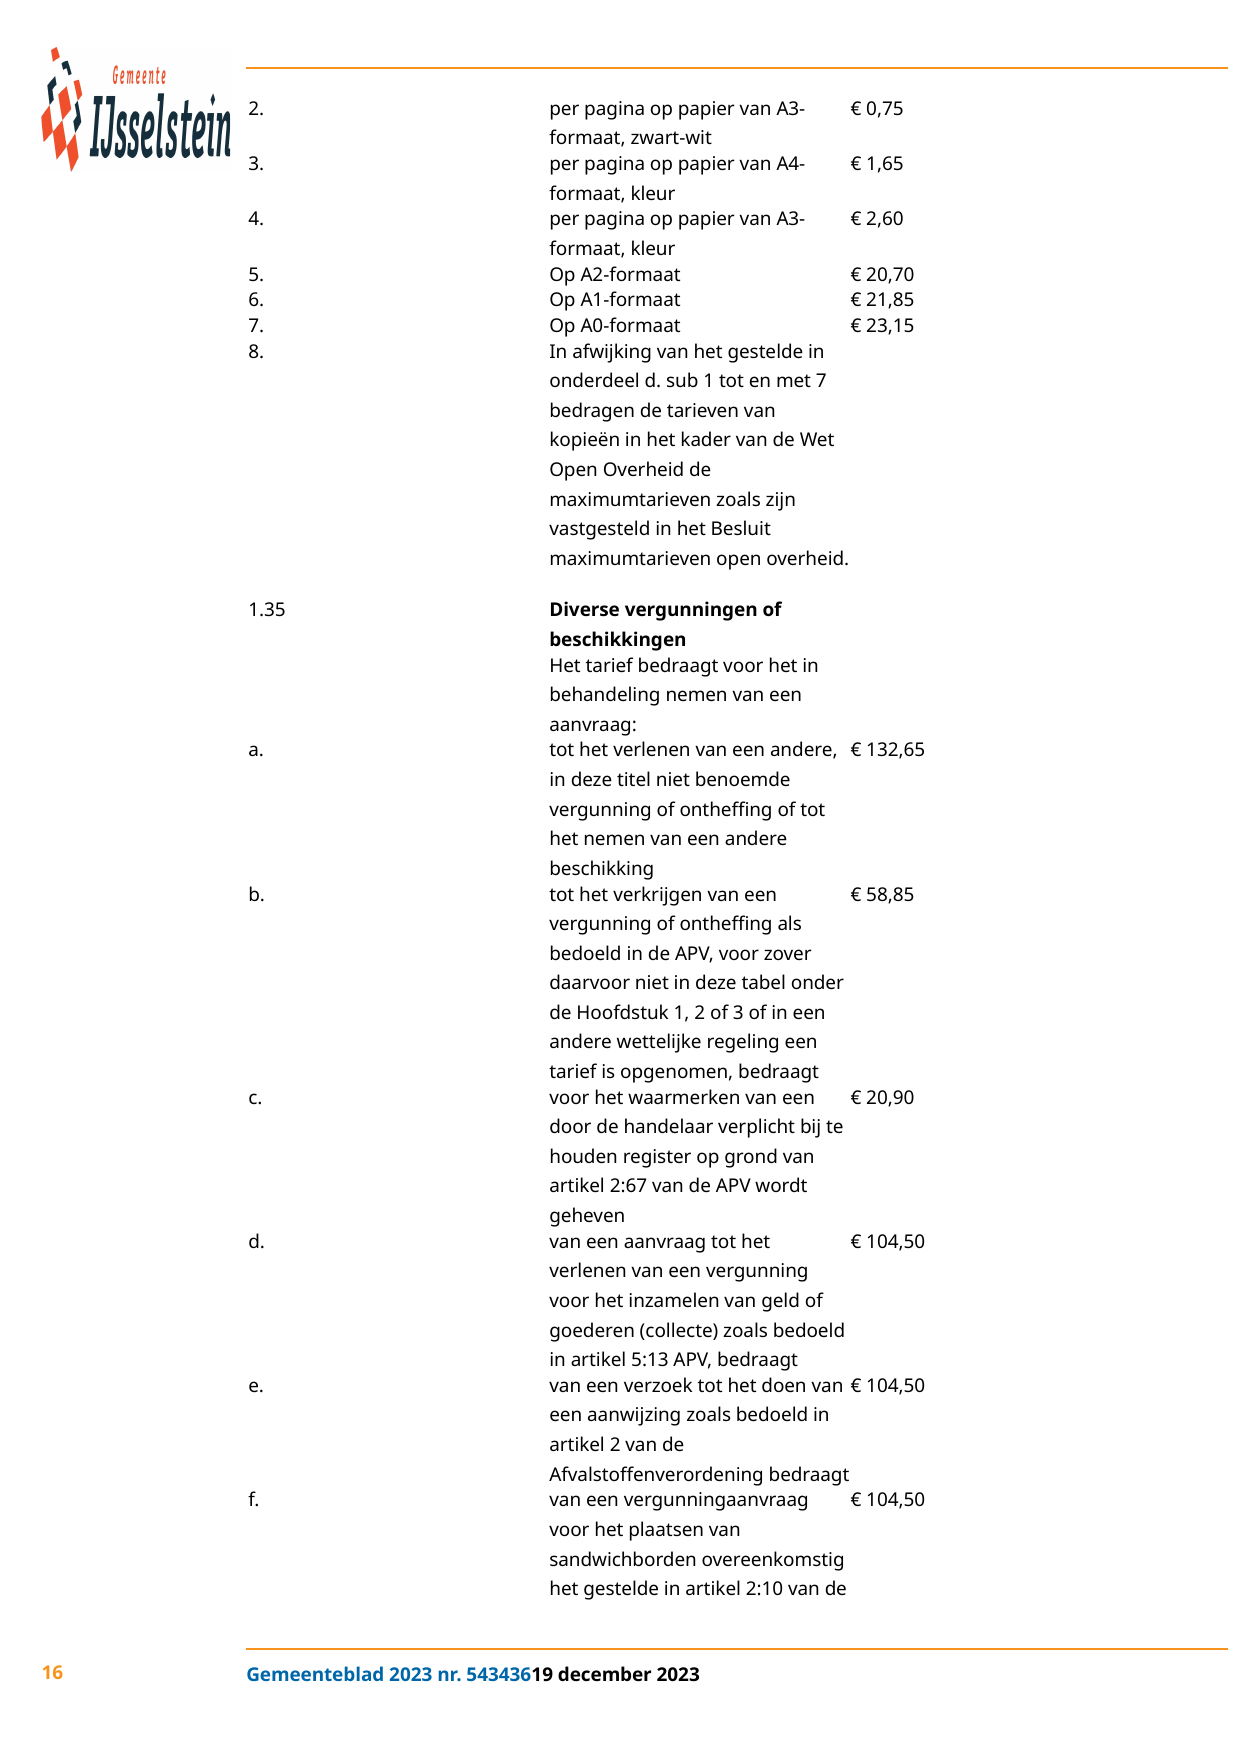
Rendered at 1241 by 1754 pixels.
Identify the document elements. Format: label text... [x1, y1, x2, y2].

picture [41, 47, 231, 172]
table_cell € 23,15 [850, 312, 1152, 338]
table_cell per pagina op papier van A3-formaat, kleur [549, 205, 850, 261]
table_cell van een aanvraag tot het verlenen van een vergunning voor het inzamelen van geld of goederen (collecte) zoals bedoeld in artikel 5:13 APV, bedraagt [549, 1228, 850, 1372]
table_cell € 104,50 [850, 1487, 1152, 1601]
table_cell 3. [248, 150, 549, 205]
table_cell [248, 652, 549, 737]
table_cell voor het waarmerken van een door de handelaar verplicht bij te houden register op grond van artikel 2:67 van de APV wordt geheven [549, 1084, 850, 1228]
table_cell van een vergunningaanvraag voor het plaatsen van sandwichborden overeenkomstig het gestelde in artikel 2:10 van de [549, 1487, 850, 1601]
table_cell Op A0-formaat [549, 312, 850, 338]
table_cell [549, 571, 850, 596]
table_cell a. [248, 737, 549, 881]
table_cell 8. [248, 338, 549, 571]
table_cell € 1,65 [850, 150, 1152, 205]
table_cell 5. [248, 261, 549, 286]
table_cell Diverse vergunningen of beschikkingen [549, 596, 850, 652]
table_cell Het tarief bedraagt voor het in behandeling nemen van een aanvraag: [549, 652, 850, 737]
table_cell € 20,70 [850, 261, 1152, 286]
table_cell per pagina op papier van A3-formaat, zwart-wit [549, 95, 850, 150]
table_cell In afwijking van het gestelde in onderdeel d. sub 1 tot en met 7 bedragen de tarieven van kopieën in het kader van de Wet Open Overheid de maximumtarieven zoals zijn vastgesteld in het Besluit maximumtarieven open overheid. [549, 338, 850, 571]
table_cell [850, 652, 1152, 737]
table_cell 6. [248, 286, 549, 312]
table_cell € 0,75 [850, 95, 1152, 150]
table_cell per pagina op papier van A4-formaat, kleur [549, 150, 850, 205]
table_cell [850, 338, 1152, 571]
table_cell [850, 571, 1152, 596]
table_cell d. [248, 1228, 549, 1372]
table_cell Op A1-formaat [549, 286, 850, 312]
table_cell € 58,85 [850, 881, 1152, 1084]
table_cell 2. [248, 95, 549, 150]
table_cell c. [248, 1084, 549, 1228]
table_cell [850, 596, 1152, 652]
table_cell b. [248, 881, 549, 1084]
table_cell f. [248, 1487, 549, 1601]
table_cell € 2,60 [850, 205, 1152, 261]
table_cell Op A2-formaat [549, 261, 850, 286]
table_cell van een verzoek tot het doen van een aanwijzing zoals bedoeld in artikel 2 van de Afvalstoffenverordening bedraagt [549, 1372, 850, 1487]
table_cell € 104,50 [850, 1372, 1152, 1487]
table_cell tot het verlenen van een andere, in deze titel niet benoemde vergunning of ontheffing of tot het nemen van een andere beschikking [549, 737, 850, 881]
table_cell 4. [248, 205, 549, 261]
table_cell 1.35 [248, 596, 549, 652]
table_cell € 104,50 [850, 1228, 1152, 1372]
table_cell e. [248, 1372, 549, 1487]
table_cell [248, 571, 549, 596]
table_cell € 132,65 [850, 737, 1152, 881]
table_cell 7. [248, 312, 549, 338]
table_cell € 20,90 [850, 1084, 1152, 1228]
table_cell € 21,85 [850, 286, 1152, 312]
table_cell tot het verkrijgen van een vergunning of ontheffing als bedoeld in de APV, voor zover daarvoor niet in deze tabel onder de Hoofdstuk 1, 2 of 3 of in een andere wettelijke regeling een tarief is opgenomen, bedraagt [549, 881, 850, 1084]
